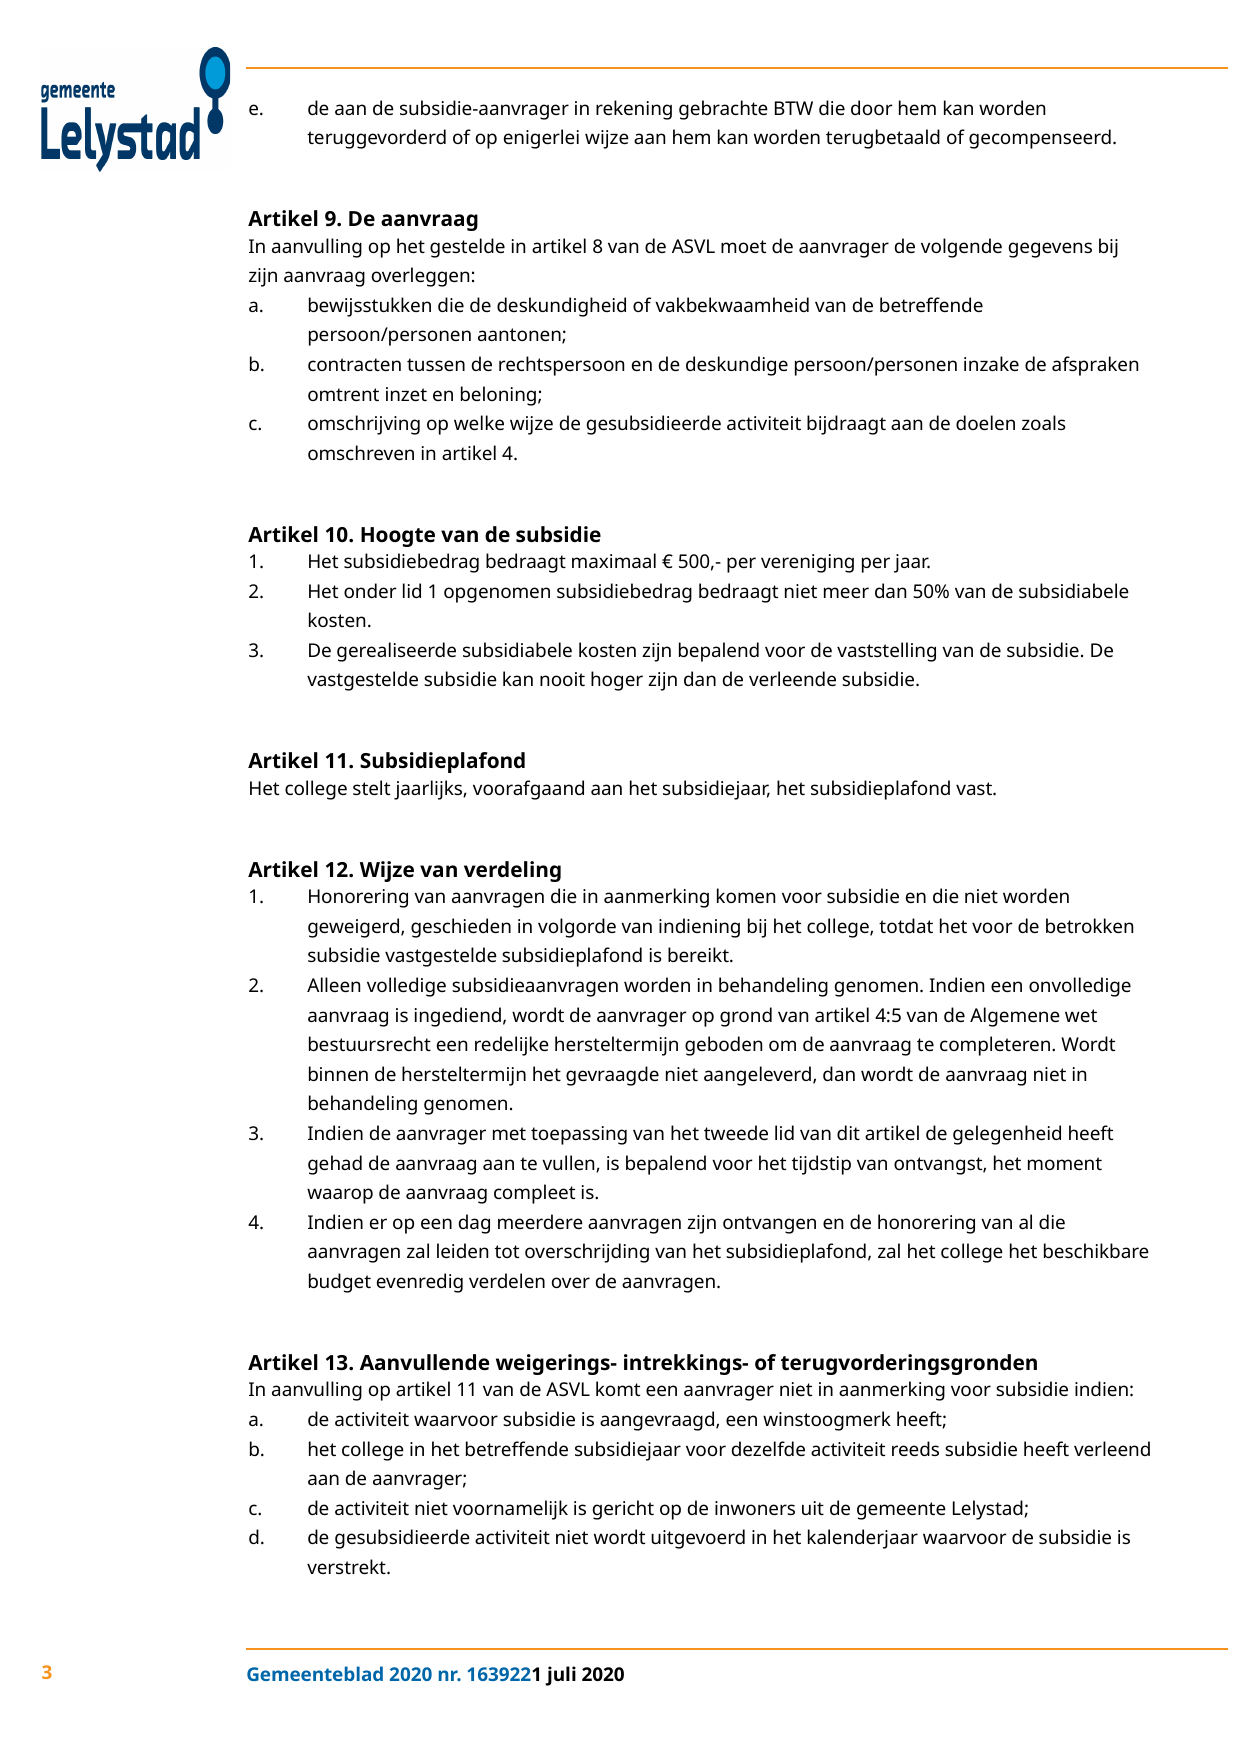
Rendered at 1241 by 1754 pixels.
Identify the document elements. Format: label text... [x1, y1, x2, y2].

text Artikel 11. Subsidieplafond [248, 747, 1152, 775]
text Artikel 12. Wijze van verdeling [248, 855, 1152, 883]
picture [41, 47, 231, 172]
text Het college stelt jaarlijks, voorafgaand aan het subsidiejaar, het subsidieplafond vast. [248, 775, 1152, 801]
list omschrijving op welke wijze de gesubsidieerde activiteit bijdraagt aan de doelen zoals omschreven in artikel 4. [248, 410, 1152, 466]
list Het subsidiebedrag bedraagt maximaal € 500,- per vereniging per jaar. [248, 548, 1152, 574]
list de activiteit waarvoor subsidie is aangevraagd, een winstoogmerk heeft; [248, 1406, 1152, 1432]
list De gerealiseerde subsidiabele kosten zijn bepalend voor de vaststelling van de subsidie. De vastgestelde subsidie kan nooit hoger zijn dan de verleende subsidie. [248, 637, 1152, 692]
list Het onder lid 1 opgenomen subsidiebedrag bedraagt niet meer dan 50% van de subsidiabele kosten. [248, 578, 1152, 633]
text Artikel 10. Hoogte van de subsidie [248, 520, 1152, 548]
list Indien de aanvrager met toepassing van het tweede lid van dit artikel de gelegenheid heeft gehad de aanvraag aan te vullen, is bepalend voor het tijdstip van ontvangst, het moment waarop de aanvraag compleet is. [248, 1120, 1152, 1205]
text Artikel 9. De aanvraag [248, 204, 1152, 233]
text In aanvulling op het gestelde in artikel 8 van de ASVL moet de aanvrager de volgende gegevens bij zijn aanvraag overleggen: [248, 233, 1152, 288]
list contracten tussen de rechtspersoon en de deskundige persoon/personen inzake de afspraken omtrent inzet en beloning; [248, 351, 1152, 406]
list het college in het betreffende subsidiejaar voor dezelfde activiteit reeds subsidie heeft verleend aan de aanvrager; [248, 1436, 1152, 1491]
text In aanvulling op artikel 11 van de ASVL komt een aanvrager niet in aanmerking voor subsidie indien: [248, 1377, 1152, 1402]
list de gesubsidieerde activiteit niet wordt uitgevoerd in het kalenderjaar waarvoor de subsidie is verstrekt. [248, 1524, 1152, 1580]
list de activiteit niet voornamelijk is gericht op de inwoners uit de gemeente Lelystad; [248, 1495, 1152, 1521]
text Artikel 13. Aanvullende weigerings- intrekkings- of terugvorderingsgronden [248, 1348, 1152, 1377]
list bewijsstukken die de deskundigheid of vakbekwaamheid van de betreffende persoon/personen aantonen; [248, 292, 1152, 347]
list Indien er op een dag meerdere aanvragen zijn ontvangen en de honorering van al die aanvragen zal leiden tot overschrijding van het subsidieplafond, zal het college het beschikbare budget evenredig verdelen over de aanvragen. [248, 1209, 1152, 1294]
list Honorering van aanvragen die in aanmerking komen voor subsidie en die niet worden geweigerd, geschieden in volgorde van indiening bij het college, totdat het voor de betrokken subsidie vastgestelde subsidieplafond is bereikt. [248, 883, 1152, 968]
list Alleen volledige subsidieaanvragen worden in behandeling genomen. Indien een onvolledige aanvraag is ingediend, wordt de aanvrager op grond van artikel 4:5 van de Algemene wet bestuursrecht een redelijke hersteltermijn geboden om de aanvraag te completeren. Wordt binnen de hersteltermijn het gevraagde niet aangeleverd, dan wordt de aanvraag niet in behandeling genomen. [248, 972, 1152, 1116]
list de aan de subsidie-aanvrager in rekening gebrachte BTW die door hem kan worden teruggevorderd of op enigerlei wijze aan hem kan worden terugbetaald of gecompenseerd. [248, 95, 1152, 150]
